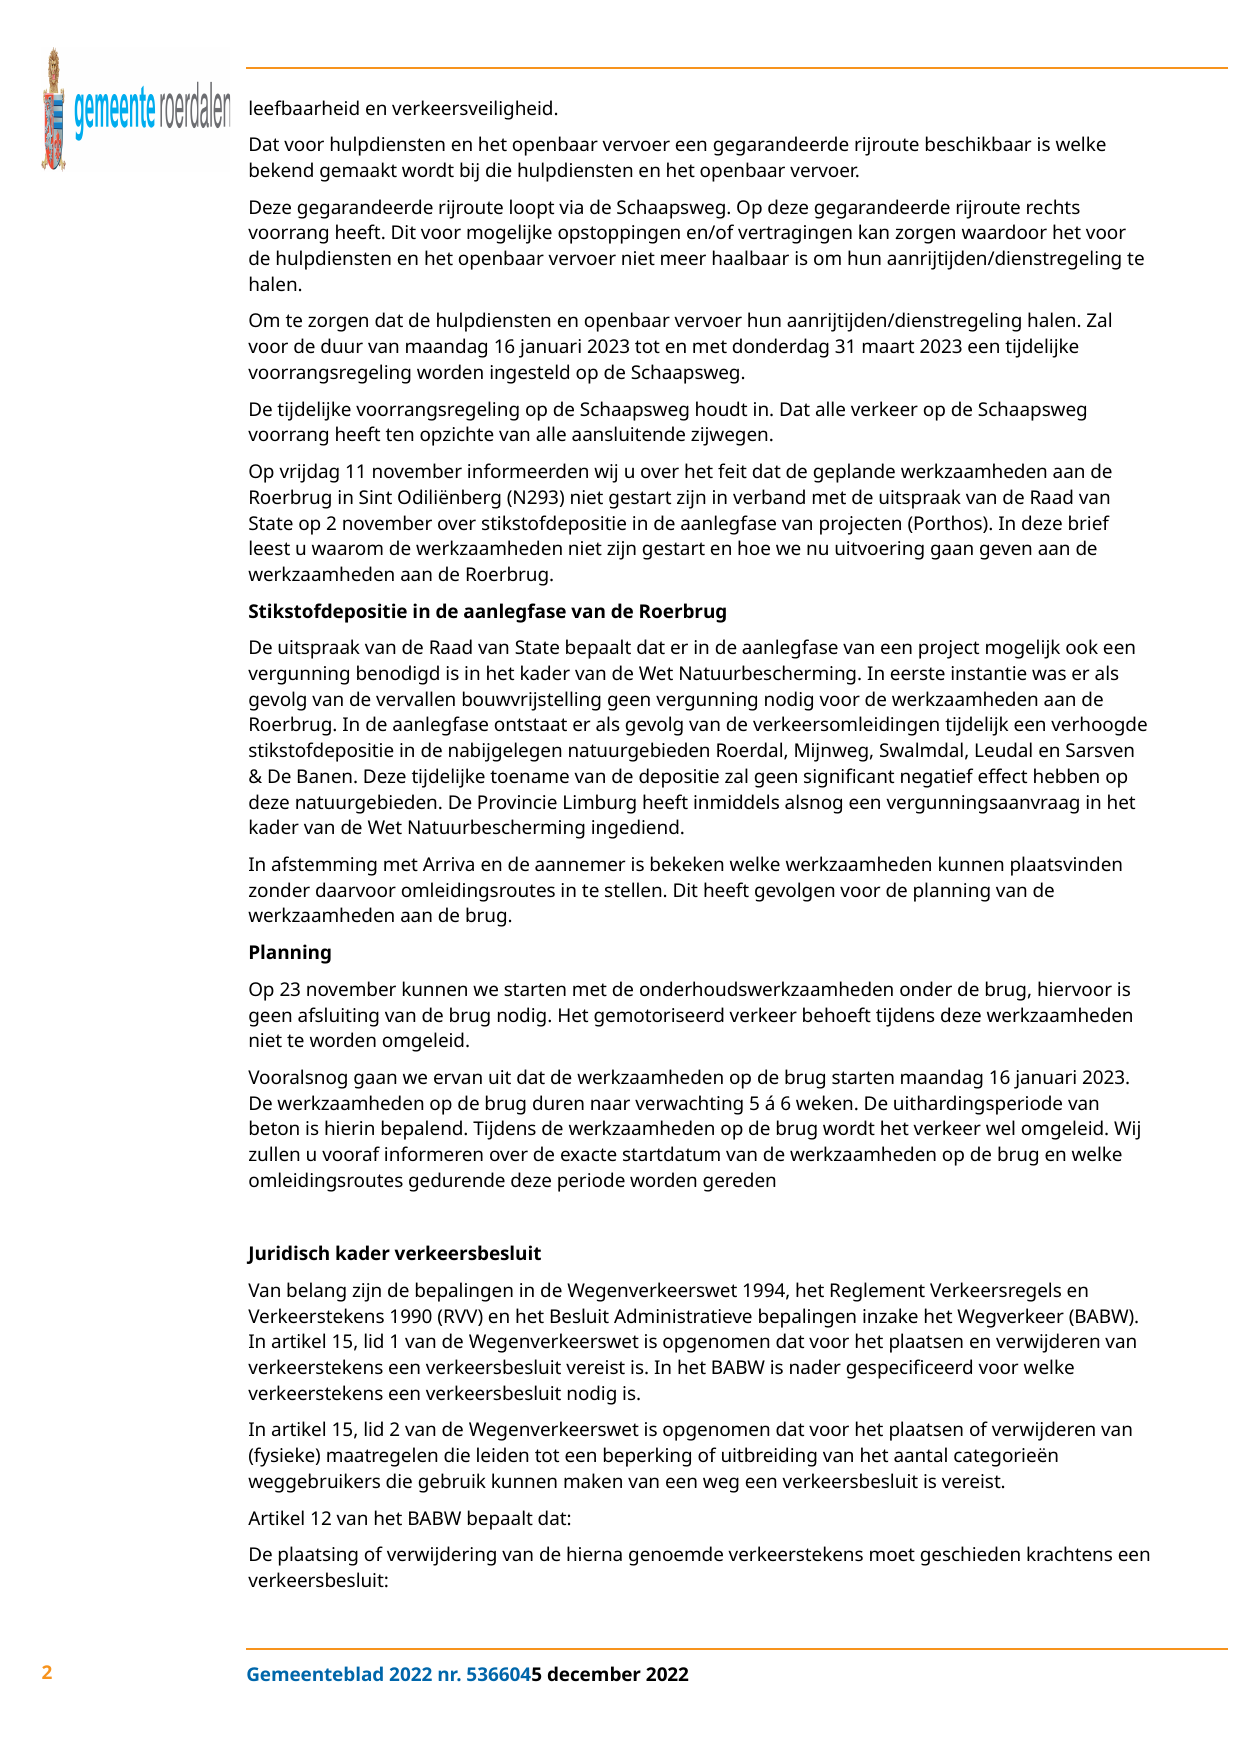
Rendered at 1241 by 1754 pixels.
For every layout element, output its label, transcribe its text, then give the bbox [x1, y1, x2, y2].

text De tijdelijke voorrangsregeling op de Schaapsweg houdt in. Dat alle verkeer op de Schaapsweg voorrang heeft ten opzichte van alle aansluitende zijwegen. [248, 396, 1152, 447]
text Op 23 november kunnen we starten met de onderhoudswerkzaamheden onder de brug, hiervoor is geen afsluiting van de brug nodig. Het gemotoriseerd verkeer behoeft tijdens deze werkzaamheden niet te worden omgeleid. [248, 976, 1152, 1053]
text Op vrijdag 11 november informeerden wij u over het feit dat de geplande werkzaamheden aan de Roerbrug in Sint Odiliënberg (N293) niet gestart zijn in verband met de uitspraak van de Raad van State op 2 november over stikstofdepositie in de aanlegfase van projecten (Porthos). In deze brief leest u waarom de werkzaamheden niet zijn gestart en hoe we nu uitvoering gaan geven aan de werkzaamheden aan de Roerbrug. [248, 458, 1152, 587]
text De uitspraak van de Raad van State bepaalt dat er in de aanlegfase van een project mogelijk ook een vergunning benodigd is in het kader van de Wet Natuurbescherming. In eerste instantie was er als gevolg van de vervallen bouwvrijstelling geen vergunning nodig voor de werkzaamheden aan de Roerbrug. In de aanlegfase ontstaat er als gevolg van de verkeersomleidingen tijdelijk een verhoogde stikstofdepositie in de nabijgelegen natuurgebieden Roerdal, Mijnweg, Swalmdal, Leudal en Sarsven & De Banen. Deze tijdelijke toename van de depositie zal geen significant negatief effect hebben op deze natuurgebieden. De Provincie Limburg heeft inmiddels alsnog een vergunningsaanvraag in het kader van de Wet Natuurbescherming ingediend. [248, 634, 1152, 840]
text De plaatsing of verwijdering van de hierna genoemde verkeerstekens moet geschieden krachtens een verkeersbesluit: [248, 1541, 1152, 1593]
text Planning [248, 939, 1152, 965]
text leefbaarheid en verkeersveiligheid. [248, 95, 1152, 121]
text Dat voor hulpdiensten en het openbaar vervoer een gegarandeerde rijroute beschikbaar is welke bekend gemaakt wordt bij die hulpdiensten en het openbaar vervoer. [248, 131, 1152, 183]
text Juridisch kader verkeersbesluit [248, 1240, 1152, 1266]
picture [41, 47, 231, 172]
text In afstemming met Arriva en de aannemer is bekeken welke werkzaamheden kunnen plaatsvinden zonder daarvoor omleidingsroutes in te stellen. Dit heeft gevolgen voor de planning van de werkzaamheden aan de brug. [248, 851, 1152, 928]
text In artikel 15, lid 2 van de Wegenverkeerswet is opgenomen dat voor het plaatsen of verwijderen van (fysieke) maatregelen die leiden tot een beperking of uitbreiding van het aantal categorieën weggebruikers die gebruik kunnen maken van een weg een verkeersbesluit is vereist. [248, 1417, 1152, 1494]
text Vooralsnog gaan we ervan uit dat de werkzaamheden op de brug starten maandag 16 januari 2023. De werkzaamheden op de brug duren naar verwachting 5 á 6 weken. De uithardingsperiode van beton is hierin bepalend. Tijdens de werkzaamheden op de brug wordt het verkeer wel omgeleid. Wij zullen u vooraf informeren over de exacte startdatum van de werkzaamheden op de brug en welke omleidingsroutes gedurende deze periode worden gereden [248, 1064, 1152, 1193]
text Deze gegarandeerde rijroute loopt via de Schaapsweg. Op deze gegarandeerde rijroute rechts voorrang heeft. Dit voor mogelijke opstoppingen en/of vertragingen kan zorgen waardoor het voor de hulpdiensten en het openbaar vervoer niet meer haalbaar is om hun aanrijtijden/dienstregeling te halen. [248, 194, 1152, 297]
text Artikel 12 van het BABW bepaalt dat: [248, 1505, 1152, 1531]
text Stikstofdepositie in de aanlegfase van de Roerbrug [248, 598, 1152, 623]
text Van belang zijn de bepalingen in de Wegenverkeerswet 1994, het Reglement Verkeersregels en Verkeerstekens 1990 (RVV) en het Besluit Administratieve bepalingen inzake het Wegverkeer (BABW). In artikel 15, lid 1 van de Wegenverkeerswet is opgenomen dat voor het plaatsen en verwijderen van verkeerstekens een verkeersbesluit vereist is. In het BABW is nader gespecificeerd voor welke verkeerstekens een verkeersbesluit nodig is. [248, 1277, 1152, 1406]
text Om te zorgen dat de hulpdiensten en openbaar vervoer hun aanrijtijden/dienstregeling halen. Zal voor de duur van maandag 16 januari 2023 tot en met donderdag 31 maart 2023 een tijdelijke voorrangsregeling worden ingesteld op de Schaapsweg. [248, 308, 1152, 385]
